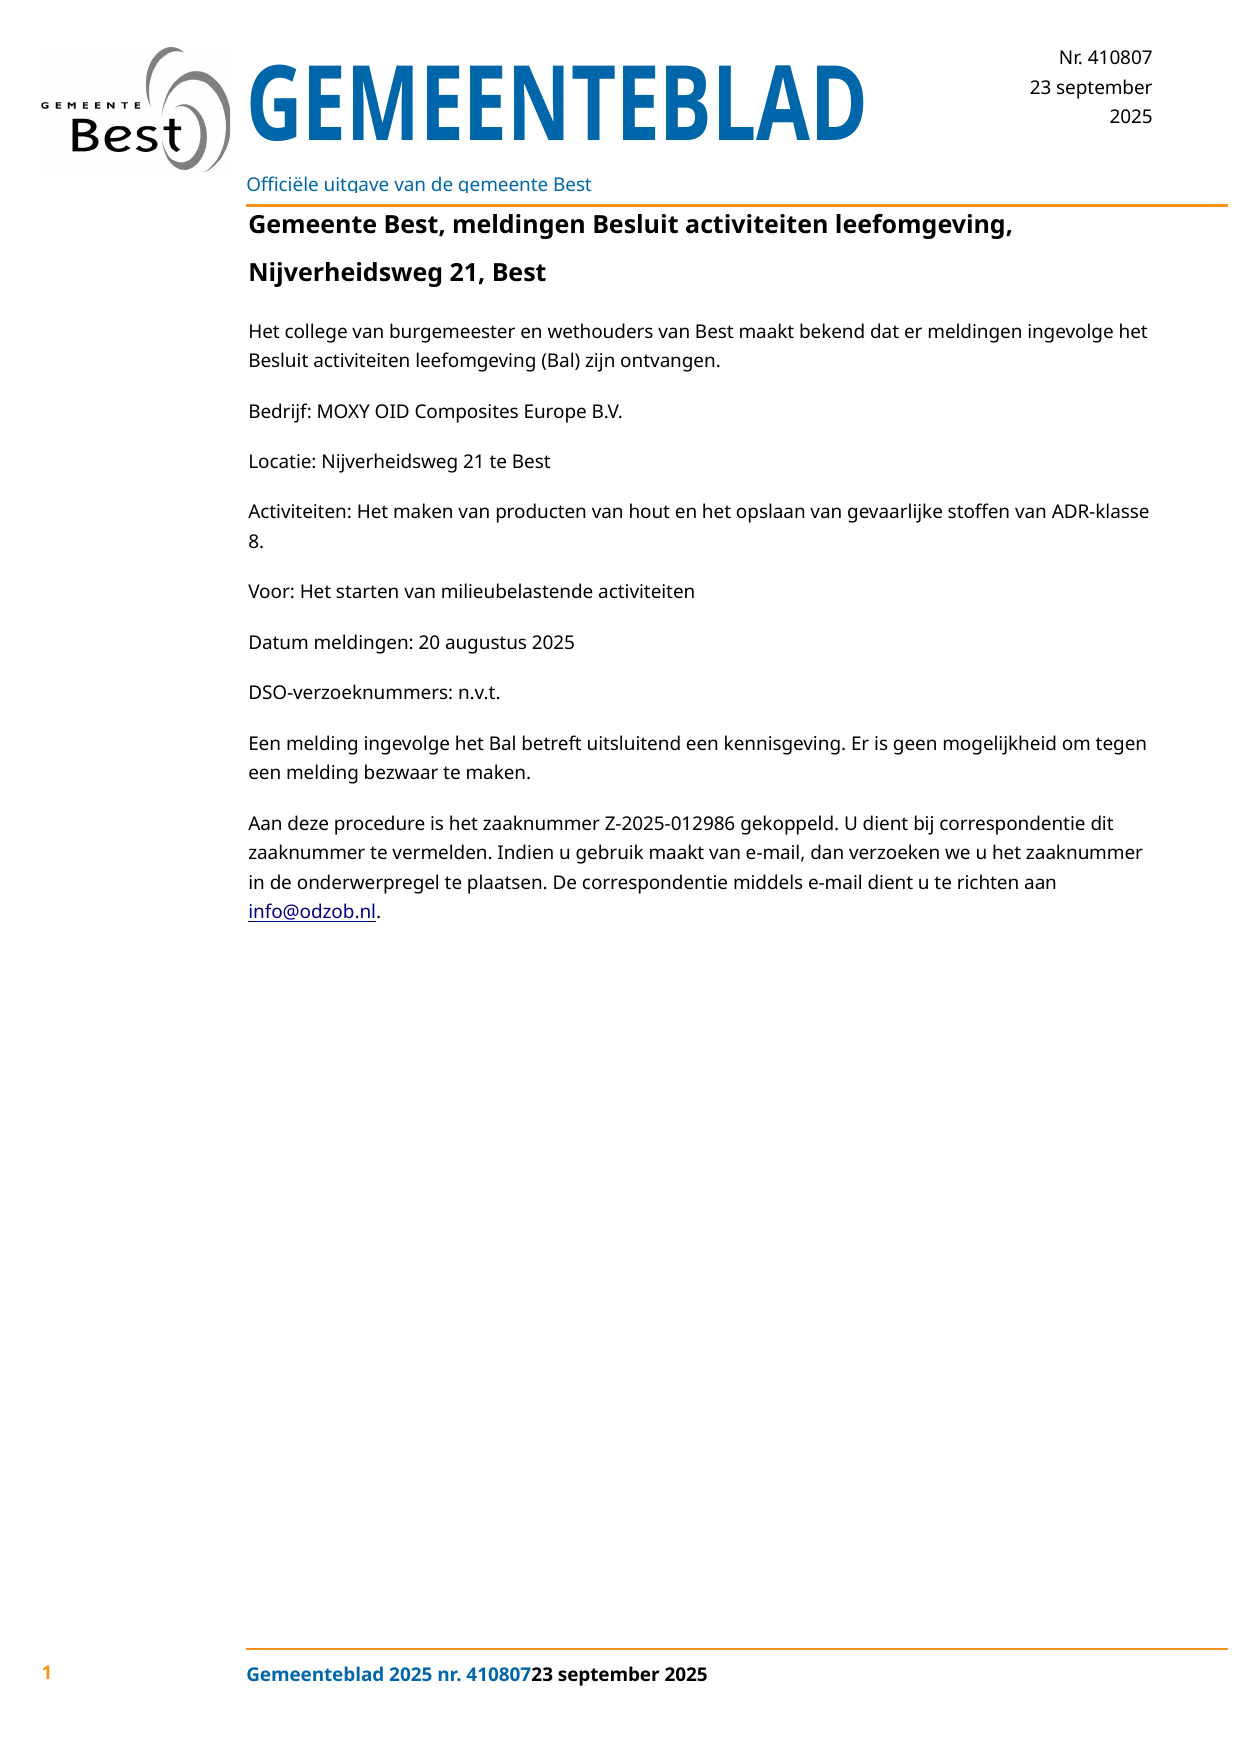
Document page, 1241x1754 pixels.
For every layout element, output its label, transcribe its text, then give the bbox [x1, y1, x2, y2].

text DSO-verzoeknummers: n.v.t. [248, 679, 1152, 705]
text Bedrijf: MOXY OID Composites Europe B.V. [248, 398, 1152, 424]
text Aan deze procedure is het zaaknummer Z-2025-012986 gekoppeld. U dient bij correspondentie dit zaaknummer te vermelden. Indien u gebruik maakt van e-mail, dan verzoeken we u het zaaknummer in de onderwerpregel te plaatsen. De correspondentie middels e-mail dient u te richten aan info@odzob.nl. [248, 810, 1152, 924]
text Datum meldingen: 20 augustus 2025 [248, 629, 1152, 655]
picture [41, 47, 231, 172]
text Locatie: Nijverheidsweg 21 te Best [248, 448, 1152, 474]
text Het college van burgemeester en wethouders van Best maakt bekend dat er meldingen ingevolge het Besluit activiteiten leefomgeving (Bal) zijn ontvangen. [248, 318, 1152, 373]
text Activiteiten: Het maken van producten van hout en het opslaan van gevaarlijke stoffen van ADR-klasse 8. [248, 499, 1152, 554]
text Voor: Het starten van milieubelastende activiteiten [248, 579, 1152, 604]
text Gemeente Best, meldingen Besluit activiteiten leefomgeving, Nijverheidsweg 21, Best [248, 207, 1152, 288]
text Een melding ingevolge het Bal betreft uitsluitend een kennisgeving. Er is geen mogelijkheid om tegen een melding bezwaar te maken. [248, 730, 1152, 785]
